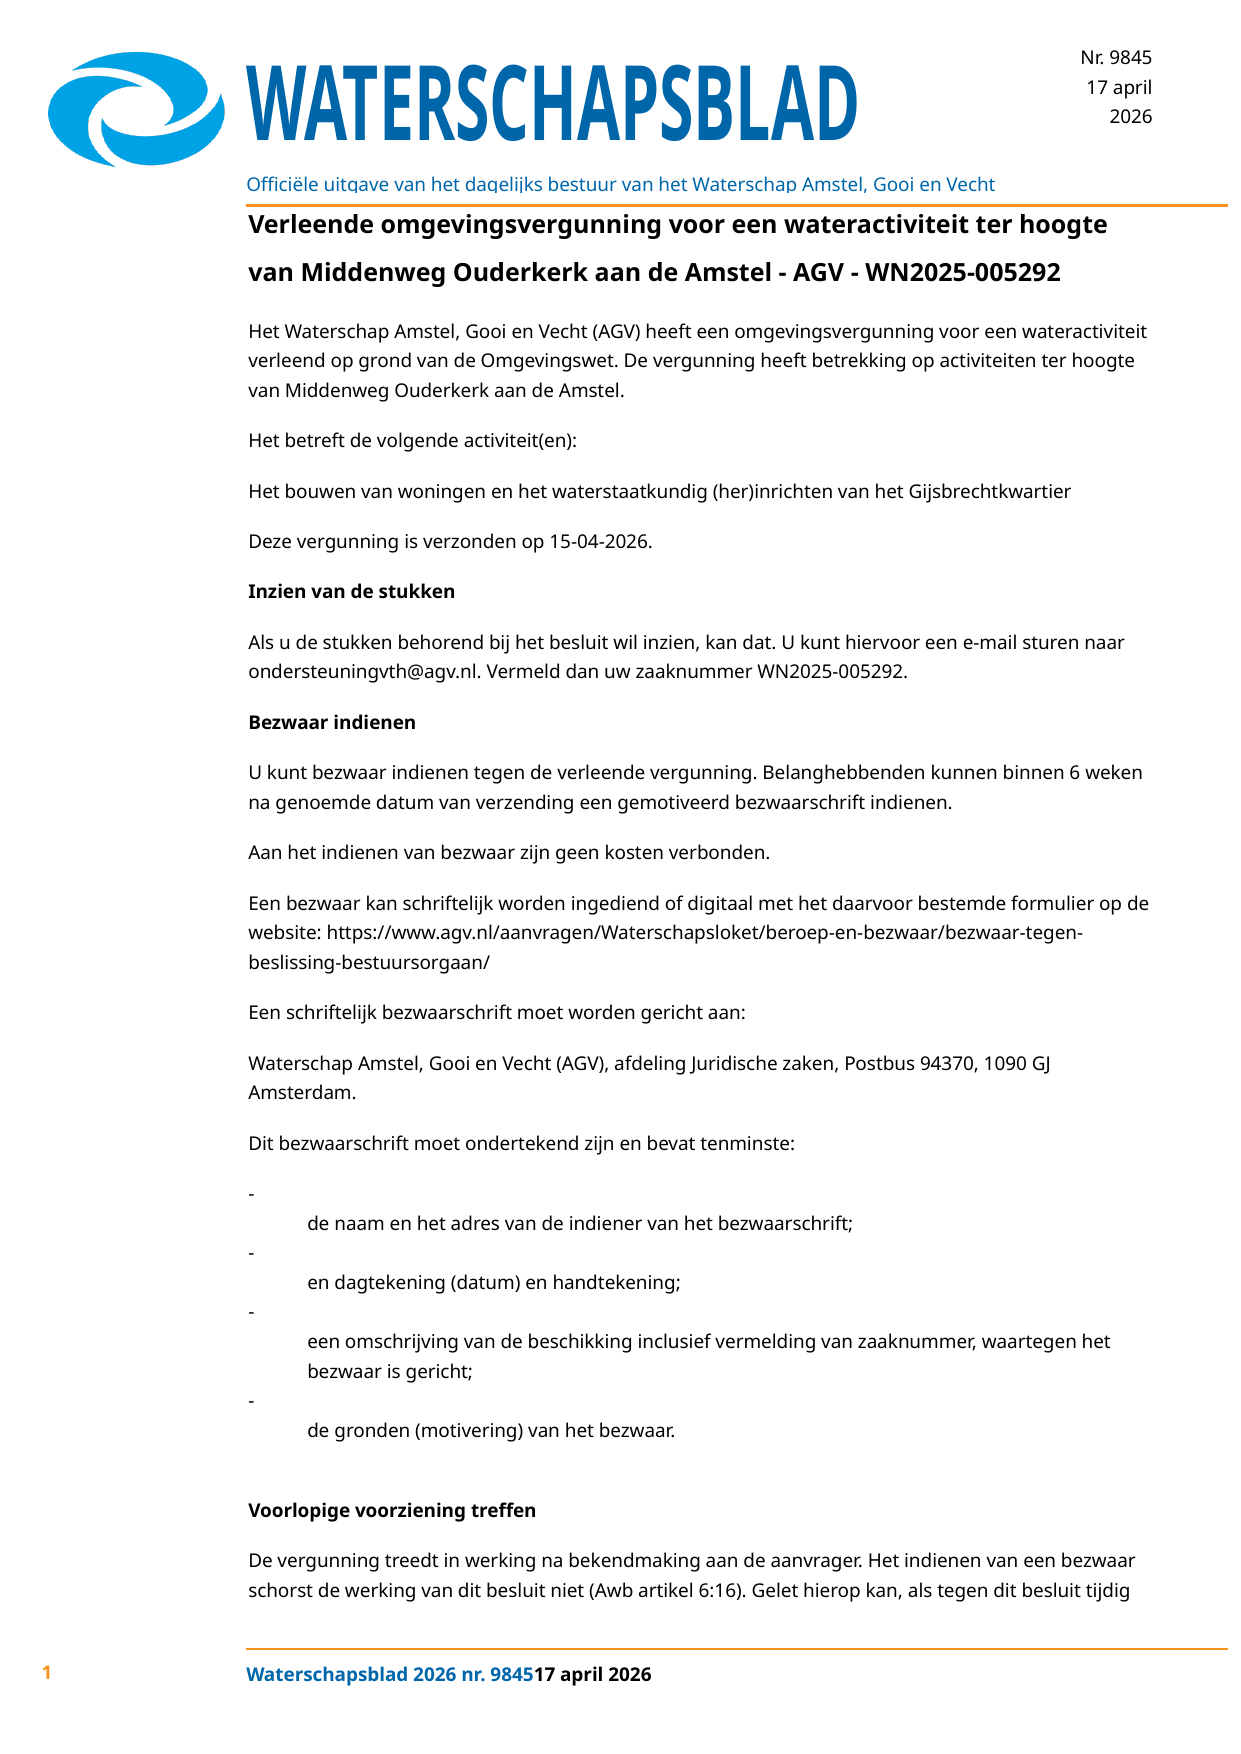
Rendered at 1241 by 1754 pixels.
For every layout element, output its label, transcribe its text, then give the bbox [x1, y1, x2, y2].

text Aan het indienen van bezwaar zijn geen kosten verbonden. [248, 839, 1152, 865]
text Het betreft de volgende activiteit(en): [248, 427, 1152, 453]
text Inzien van de stukken [248, 579, 1152, 604]
text Het Waterschap Amstel, Gooi en Vecht (AGV) heeft een omgevingsvergunning voor een wateractiviteit verleend op grond van de Omgevingswet. De vergunning heeft betrekking op activiteiten ter hoogte van Middenweg Ouderkerk aan de Amstel. [248, 318, 1152, 403]
text Het bouwen van woningen en het waterstaatkundig (her)inrichten van het Gijsbrechtkwartier [248, 478, 1152, 504]
text Dit bezwaarschrift moet ondertekend zijn en bevat tenminste: [248, 1130, 1152, 1156]
text Deze vergunning is verzonden op 15-04-2026. [248, 528, 1152, 554]
text U kunt bezwaar indienen tegen de verleende vergunning. Belanghebbenden kunnen binnen 6 weken na genoemde datum van verzending een gemotiveerd bezwaarschrift indienen. [248, 759, 1152, 815]
text Bezwaar indienen [248, 709, 1152, 735]
picture [41, 47, 231, 172]
text Waterschap Amstel, Gooi en Vecht (AGV), afdeling Juridische zaken, Postbus 94370, 1090 GJ Amsterdam. [248, 1050, 1152, 1105]
list de gronden (motivering) van het bezwaar. [248, 1417, 1152, 1443]
list de naam en het adres van de indiener van het bezwaarschrift; [248, 1210, 1152, 1236]
text Verleende omgevingsvergunning voor een wateractiviteit ter hoogte van Middenweg Ouderkerk aan de Amstel - AGV - WN2025-005292 [248, 207, 1152, 288]
text Voorlopige voorziening treffen [248, 1497, 1152, 1523]
text Een schriftelijk bezwaarschrift moet worden gericht aan: [248, 999, 1152, 1025]
text Een bezwaar kan schriftelijk worden ingediend of digitaal met het daarvoor bestemde formulier op de website: https://www.agv.nl/aanvragen/Waterschapsloket/beroep-en-bezwaar/bezwaar-tegen-beslissing-bestuursorgaan/ [248, 890, 1152, 975]
text Als u de stukken behorend bij het besluit wil inzien, kan dat. U kunt hiervoor een e-mail sturen naar ondersteuningvth@agv.nl. Vermeld dan uw zaaknummer WN2025-005292. [248, 629, 1152, 684]
list een omschrijving van de beschikking inclusief vermelding van zaaknummer, waartegen het bezwaar is gericht; [248, 1328, 1152, 1384]
list en dagtekening (datum) en handtekening; [248, 1269, 1152, 1295]
text De vergunning treedt in werking na bekendmaking aan de aanvrager. Het indienen van een bezwaar schorst de werking van dit besluit niet (Awb artikel 6:16). Gelet hierop kan, als tegen dit besluit tijdig [248, 1547, 1152, 1603]
